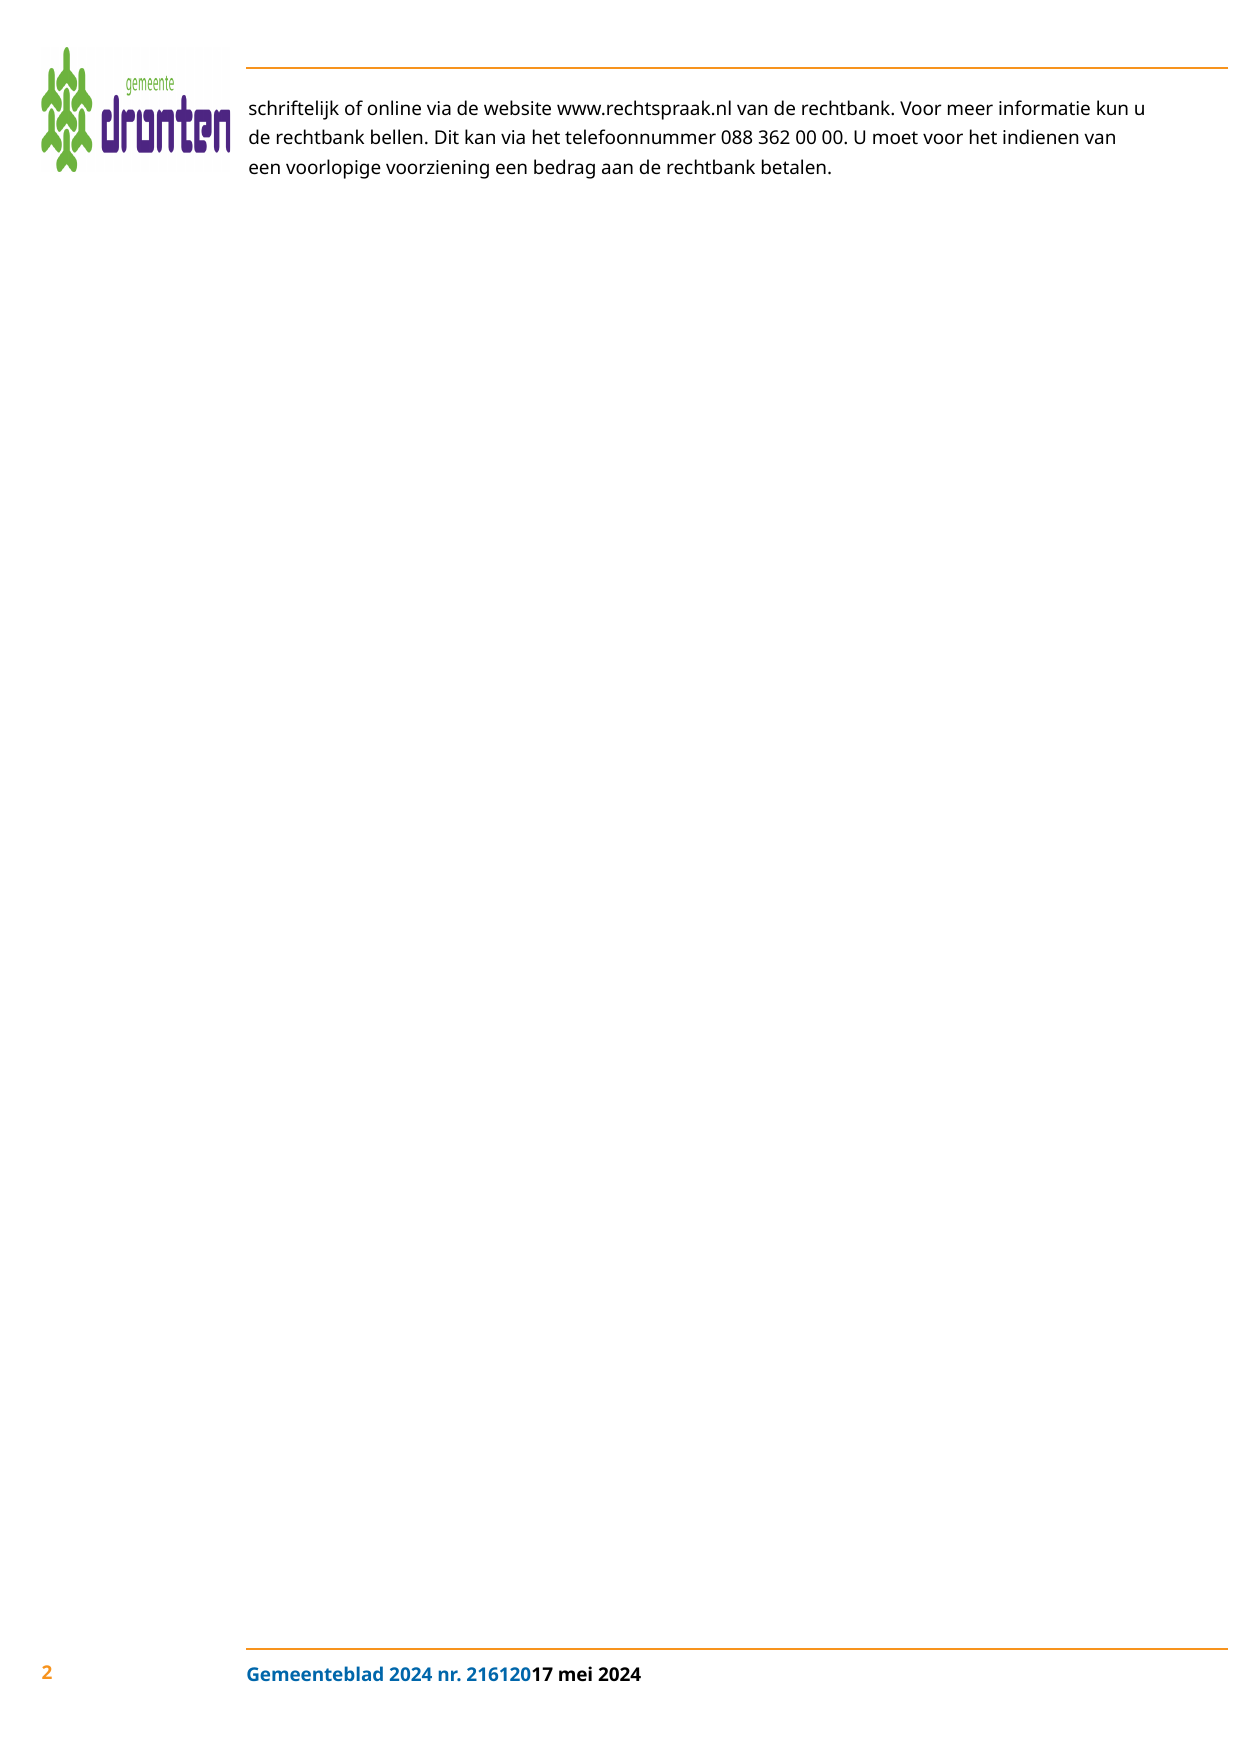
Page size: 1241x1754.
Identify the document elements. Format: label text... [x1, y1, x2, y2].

picture [41, 47, 231, 172]
text schriftelijk of online via de website www.rechtspraak.nl van de rechtbank. Voor meer informatie kun u de rechtbank bellen. Dit kan via het telefoonnummer 088 362 00 00. U moet voor het indienen van een voorlopige voorziening een bedrag aan de rechtbank betalen. [248, 95, 1152, 180]
